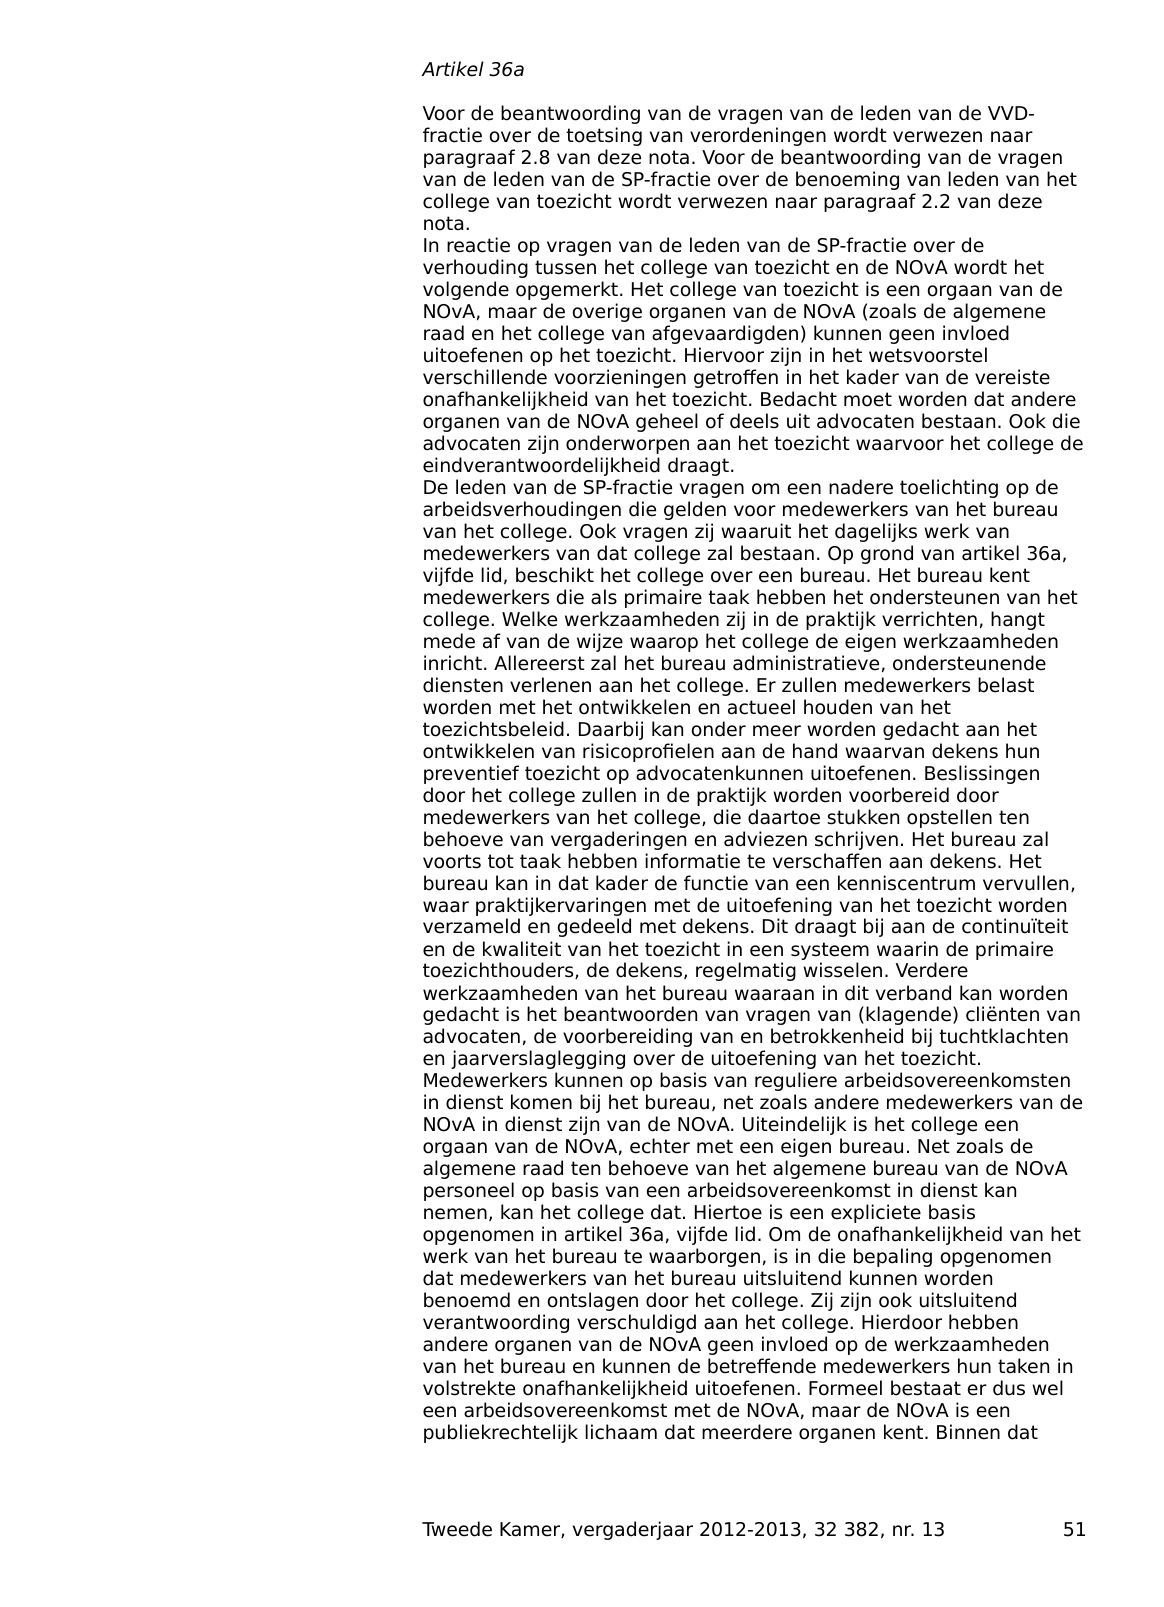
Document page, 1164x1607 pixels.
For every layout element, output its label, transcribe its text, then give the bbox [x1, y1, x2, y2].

text Medewerkers kunnen op basis van reguliere arbeidsovereenkomsten in dienst komen bij het bureau, net zoals andere medewerkers van de NOvA in dienst zijn van de NOvA. Uiteindelijk is het college een orgaan van de NOvA, echter met een eigen bureau. Net zoals de algemene raad ten behoeve van het algemene bureau van de NOvA personeel op basis van een arbeidsovereenkomst in dienst kan nemen, kan het college dat. Hiertoe is een expliciete basis opgenomen in artikel 36a, vijfde lid. Om de onafhankelijkheid van het werk van het bureau te waarborgen, is in die bepaling opgenomen dat medewerkers van het bureau uitsluitend kunnen worden benoemd en ontslagen door het college. Zij zijn ook uitsluitend verantwoording verschuldigd aan het college. Hierdoor hebben andere organen van de NOvA geen invloed op de werkzaamheden van het bureau en kunnen de betreffende medewerkers hun taken in volstrekte onafhankelijkheid uitoefenen. Formeel bestaat er dus wel een arbeidsovereenkomst met de NOvA, maar de NOvA is een publiekrechtelijk lichaam dat meerdere organen kent. Binnen dat [422, 1070, 1087, 1444]
subtitle Artikel 36a [422, 59, 1087, 81]
text Voor de beantwoording van de vragen van de leden van de VVD-fractie over de toetsing van verordeningen wordt verwezen naar paragraaf 2.8 van deze nota. Voor de beantwoording van de vragen van de leden van de SP-fractie over de benoeming van leden van het college van toezicht wordt verwezen naar paragraaf 2.2 van deze nota. [422, 103, 1087, 235]
text In reactie op vragen van de leden van de SP-fractie over de verhouding tussen het college van toezicht en de NOvA wordt het volgende opgemerkt. Het college van toezicht is een orgaan van de NOvA, maar de overige organen van de NOvA (zoals de algemene raad en het college van afgevaardigden) kunnen geen invloed uitoefenen op het toezicht. Hiervoor zijn in het wetsvoorstel verschillende voorzieningen getroffen in het kader van de vereiste onafhankelijkheid van het toezicht. Bedacht moet worden dat andere organen van de NOvA geheel of deels uit advocaten bestaan. Ook die advocaten zijn onderworpen aan het toezicht waarvoor het college de eindverantwoordelijkheid draagt. [422, 235, 1087, 477]
text De leden van de SP-fractie vragen om een nadere toelichting op de arbeidsverhoudingen die gelden voor medewerkers van het bureau van het college. Ook vragen zij waaruit het dagelijks werk van medewerkers van dat college zal bestaan. Op grond van artikel 36a, vijfde lid, beschikt het college over een bureau. Het bureau kent medewerkers die als primaire taak hebben het ondersteunen van het college. Welke werkzaamheden zij in de praktijk verrichten, hangt mede af van de wijze waarop het college de eigen werkzaamheden inricht. Allereerst zal het bureau administratieve, ondersteunende diensten verlenen aan het college. Er zullen medewerkers belast worden met het ontwikkelen en actueel houden van het toezichtsbeleid. Daarbij kan onder meer worden gedacht aan het ontwikkelen van risicoprofielen aan de hand waarvan dekens hun preventief toezicht op advocatenkunnen uitoefenen. Beslissingen door het college zullen in de praktijk worden voorbereid door medewerkers van het college, die daartoe stukken opstellen ten behoeve van vergaderingen en adviezen schrijven. Het bureau zal voorts tot taak hebben informatie te verschaffen aan dekens. Het bureau kan in dat kader de functie van een kenniscentrum vervullen, waar praktijkervaringen met de uitoefening van het toezicht worden verzameld en gedeeld met dekens. Dit draagt bij aan de continuïteit en de kwaliteit van het toezicht in een systeem waarin de primaire toezichthouders, de dekens, regelmatig wisselen. Verdere werkzaamheden van het bureau waaraan in dit verband kan worden gedacht is het beantwoorden van vragen van (klagende) cliënten van advocaten, de voorbereiding van en betrokkenheid bij tuchtklachten en jaarverslaglegging over de uitoefening van het toezicht. [422, 477, 1087, 1070]
